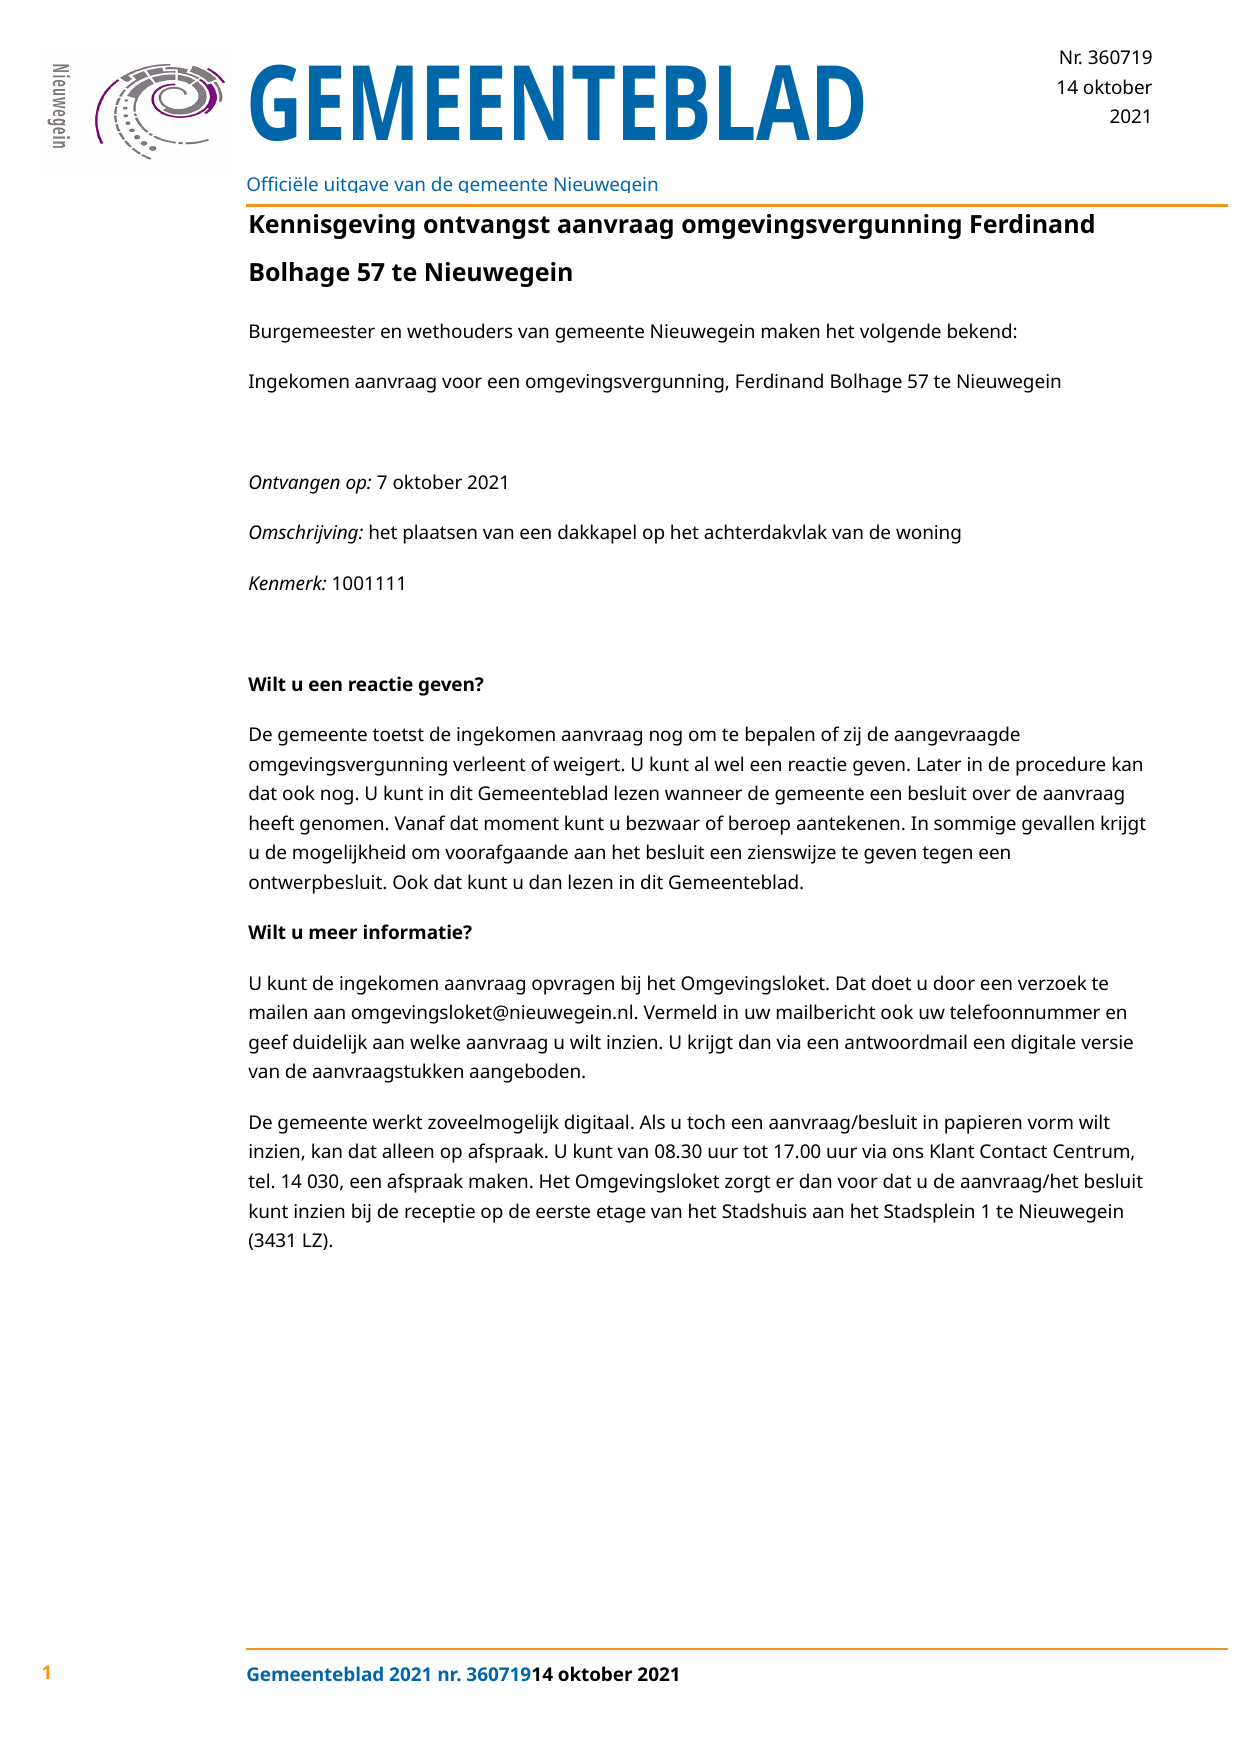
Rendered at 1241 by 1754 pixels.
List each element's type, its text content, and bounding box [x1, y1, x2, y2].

text De gemeente werkt zoveelmogelijk digitaal. Als u toch een aanvraag/besluit in papieren vorm wilt inzien, kan dat alleen op afspraak. U kunt van 08.30 uur tot 17.00 uur via ons Klant Contact Centrum, tel. 14 030, een afspraak maken. Het Omgevingsloket zorgt er dan voor dat u de aanvraag/het besluit kunt inzien bij de receptie op de eerste etage van het Stadshuis aan het Stadsplein 1 te Nieuwegein (3431 LZ). [248, 1109, 1152, 1253]
text Kennisgeving ontvangst aanvraag omgevingsvergunning Ferdinand Bolhage 57 te Nieuwegein [248, 207, 1152, 288]
text Ontvangen op: 7 oktober 2021 [248, 469, 1152, 495]
picture [41, 47, 231, 172]
text U kunt de ingekomen aanvraag opvragen bij het Omgevingsloket. Dat doet u door een verzoek te mailen aan omgevingsloket@nieuwegein.nl. Vermeld in uw mailbericht ook uw telefoonnummer en geef duidelijk aan welke aanvraag u wilt inzien. U krijgt dan via een antwoordmail een digitale versie van de aanvraagstukken aangeboden. [248, 970, 1152, 1084]
text Wilt u een reactie geven? [248, 671, 1152, 697]
text De gemeente toetst de ingekomen aanvraag nog om te bepalen of zij de aangevraagde omgevingsvergunning verleent of weigert. U kunt al wel een reactie geven. Later in de procedure kan dat ook nog. U kunt in dit Gemeenteblad lezen wanneer de gemeente een besluit over de aanvraag heeft genomen. Vanaf dat moment kunt u bezwaar of beroep aantekenen. In sommige gevallen krijgt u de mogelijkheid om voorafgaande aan het besluit een zienswijze te geven tegen een ontwerpbesluit. Ook dat kunt u dan lezen in dit Gemeenteblad. [248, 721, 1152, 895]
text Ingekomen aanvraag voor een omgevingsvergunning, Ferdinand Bolhage 57 te Nieuwegein [248, 368, 1152, 394]
text Burgemeester en wethouders van gemeente Nieuwegein maken het volgende bekend: [248, 318, 1152, 344]
text Omschrijving: het plaatsen van een dakkapel op het achterdakvlak van de woning [248, 519, 1152, 545]
text Kenmerk: 1001111 [248, 570, 1152, 596]
text Wilt u meer informatie? [248, 919, 1152, 945]
